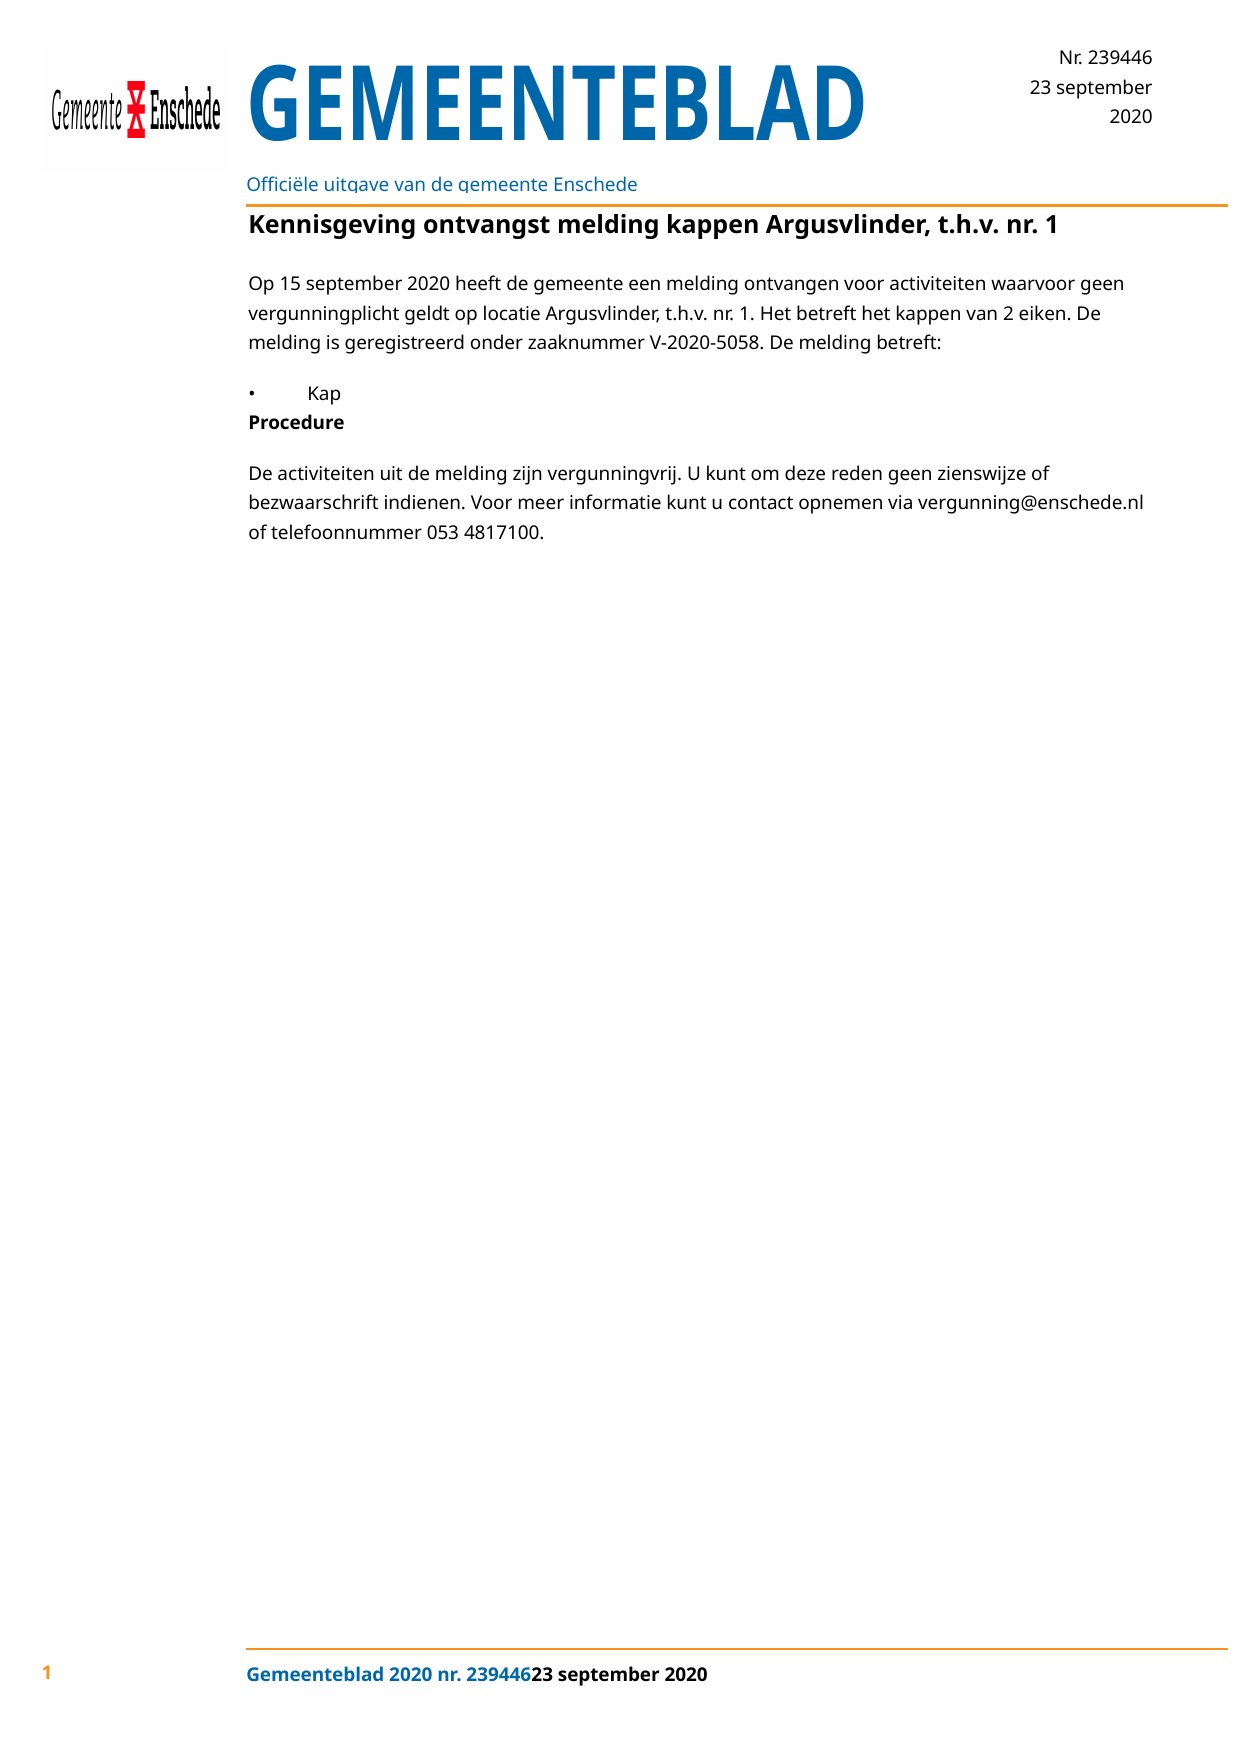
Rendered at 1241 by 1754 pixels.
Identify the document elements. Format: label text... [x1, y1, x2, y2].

text Kennisgeving ontvangst melding kappen Argusvlinder, t.h.v. nr. 1 [248, 207, 1152, 241]
text De activiteiten uit de melding zijn vergunningvrij. U kunt om deze reden geen zienswijze of bezwaarschrift indienen. Voor meer informatie kunt u contact opnemen via vergunning@enschede.nl of telefoonnummer 053 4817100. [248, 460, 1152, 545]
text Op 15 september 2020 heeft de gemeente een melding ontvangen voor activiteiten waarvoor geen vergunningplicht geldt op locatie Argusvlinder, t.h.v. nr. 1. Het betreft het kappen van 2 eiken. De melding is geregistreerd onder zaaknummer V-2020-5058. De melding betreft: [248, 270, 1152, 355]
text Procedure [248, 409, 1152, 435]
picture [41, 47, 231, 172]
list Kap [248, 380, 1152, 406]
